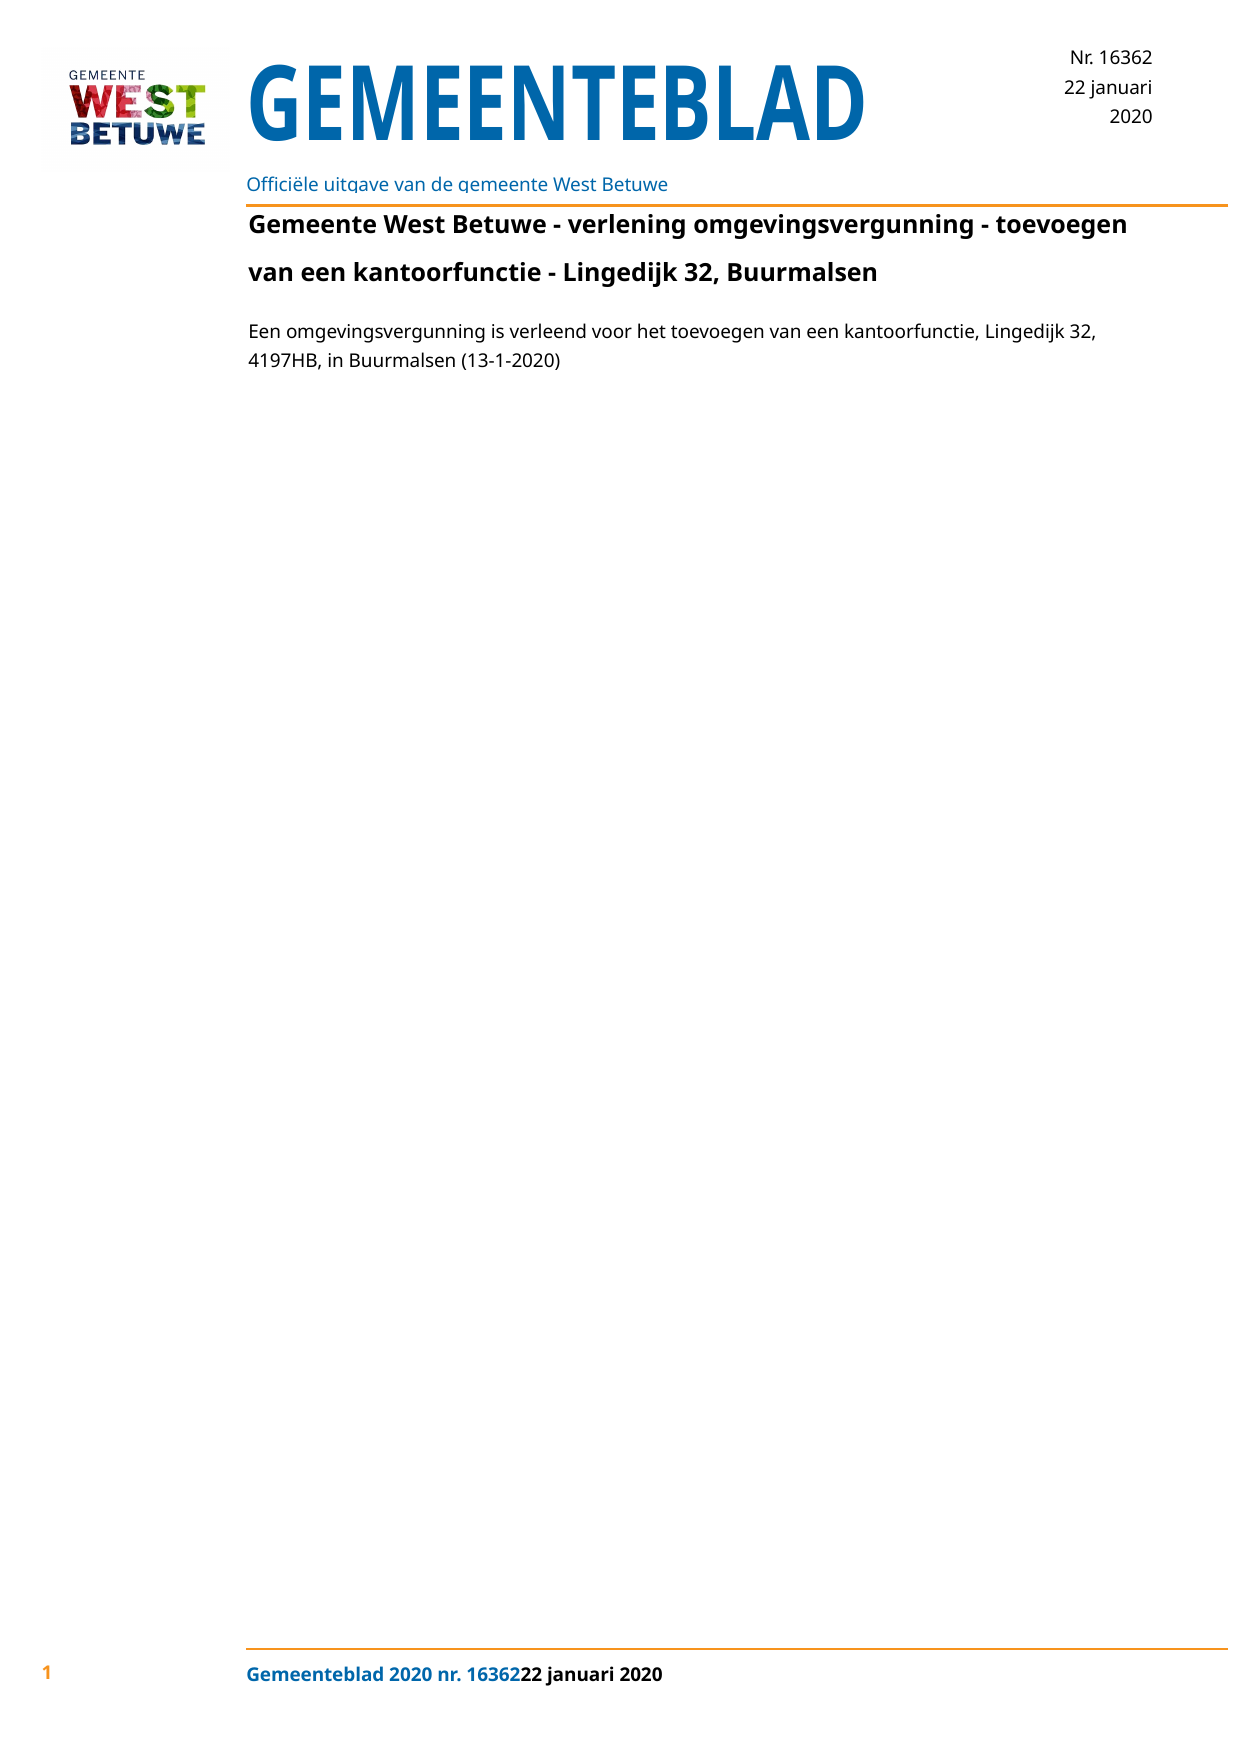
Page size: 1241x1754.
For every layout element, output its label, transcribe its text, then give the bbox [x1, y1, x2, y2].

text Gemeente West Betuwe - verlening omgevingsvergunning - toevoegen van een kantoorfunctie - Lingedijk 32, Buurmalsen [248, 207, 1152, 288]
picture [41, 47, 231, 172]
text Een omgevingsvergunning is verleend voor het toevoegen van een kantoorfunctie, Lingedijk 32, 4197HB, in Buurmalsen (13-1-2020) [248, 318, 1152, 373]
